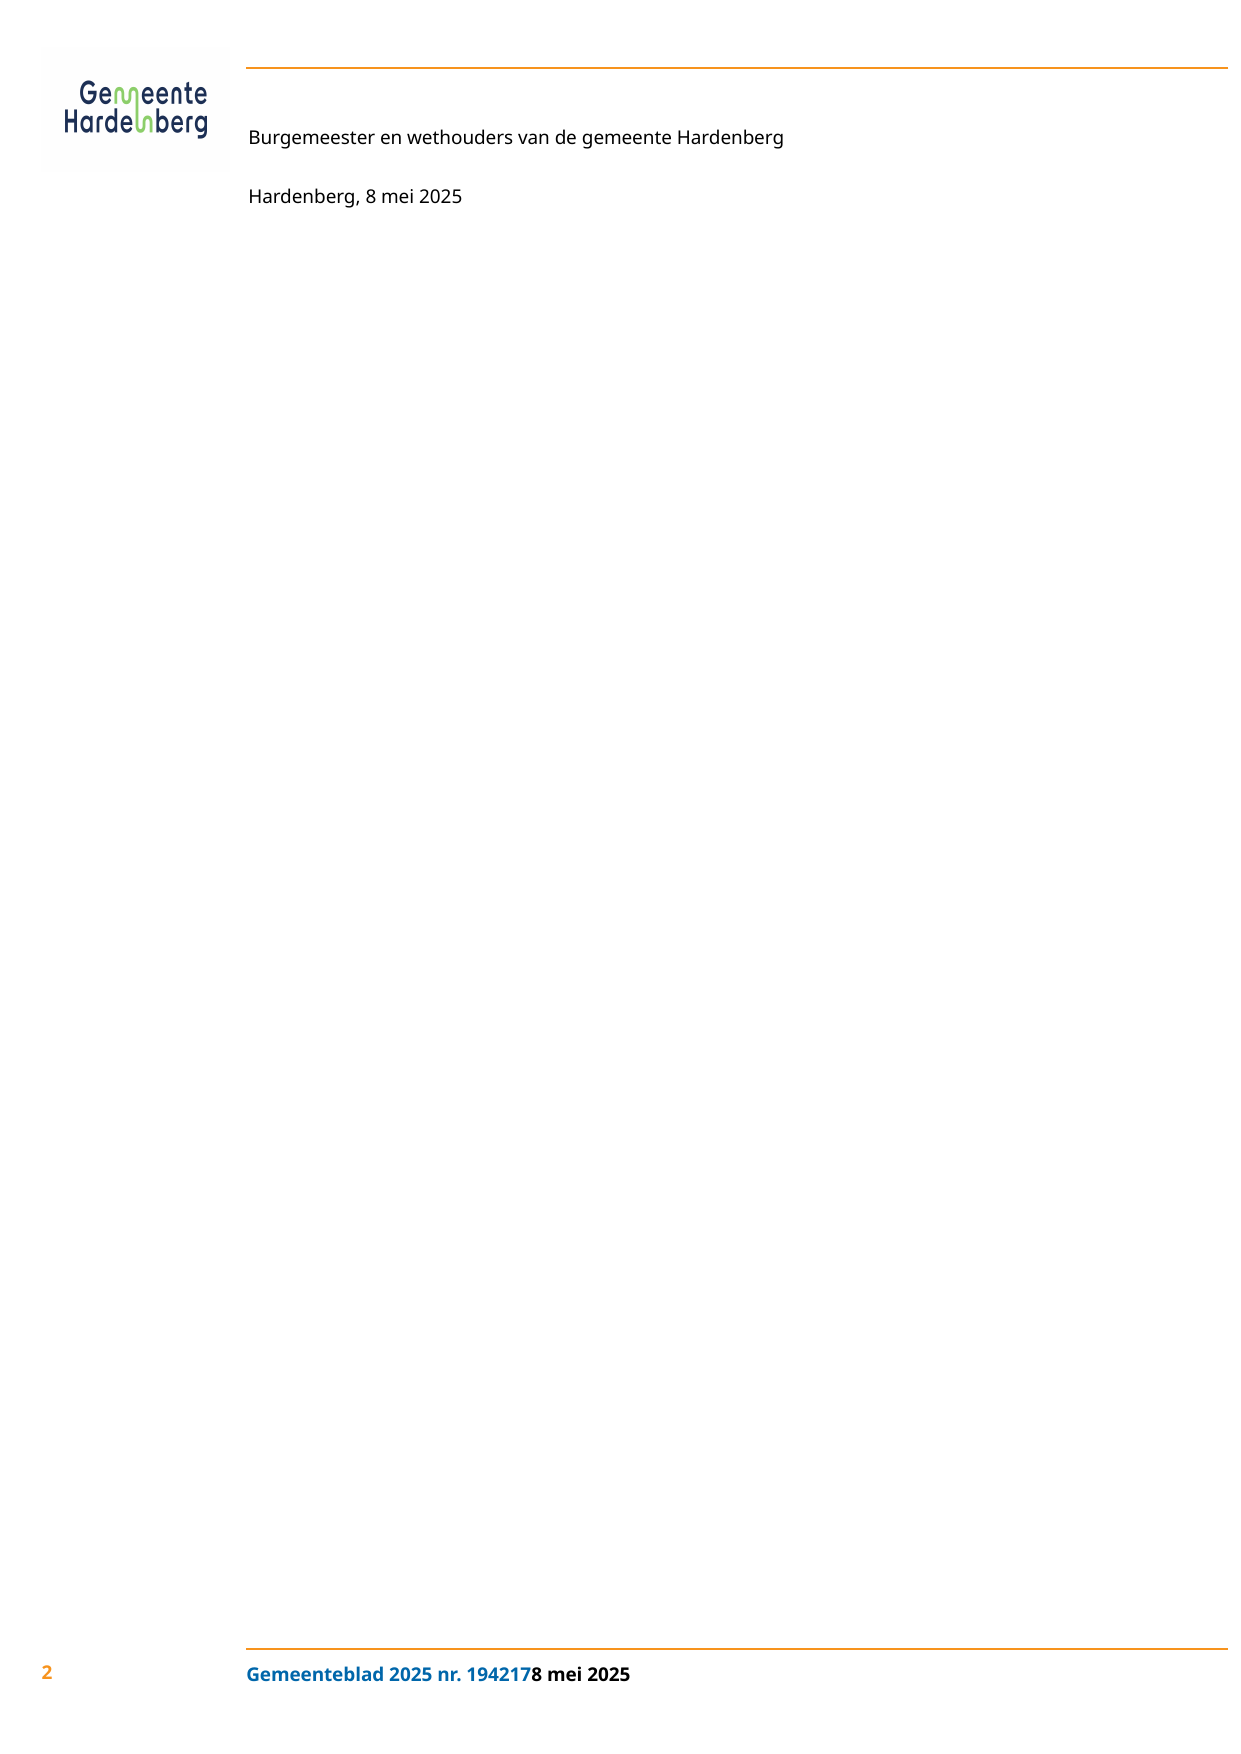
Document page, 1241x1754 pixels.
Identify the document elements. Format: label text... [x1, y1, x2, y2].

text Burgemeester en wethouders van de gemeente Hardenberg [248, 124, 1152, 150]
picture [41, 47, 231, 172]
text Hardenberg, 8 mei 2025 [248, 183, 1152, 209]
